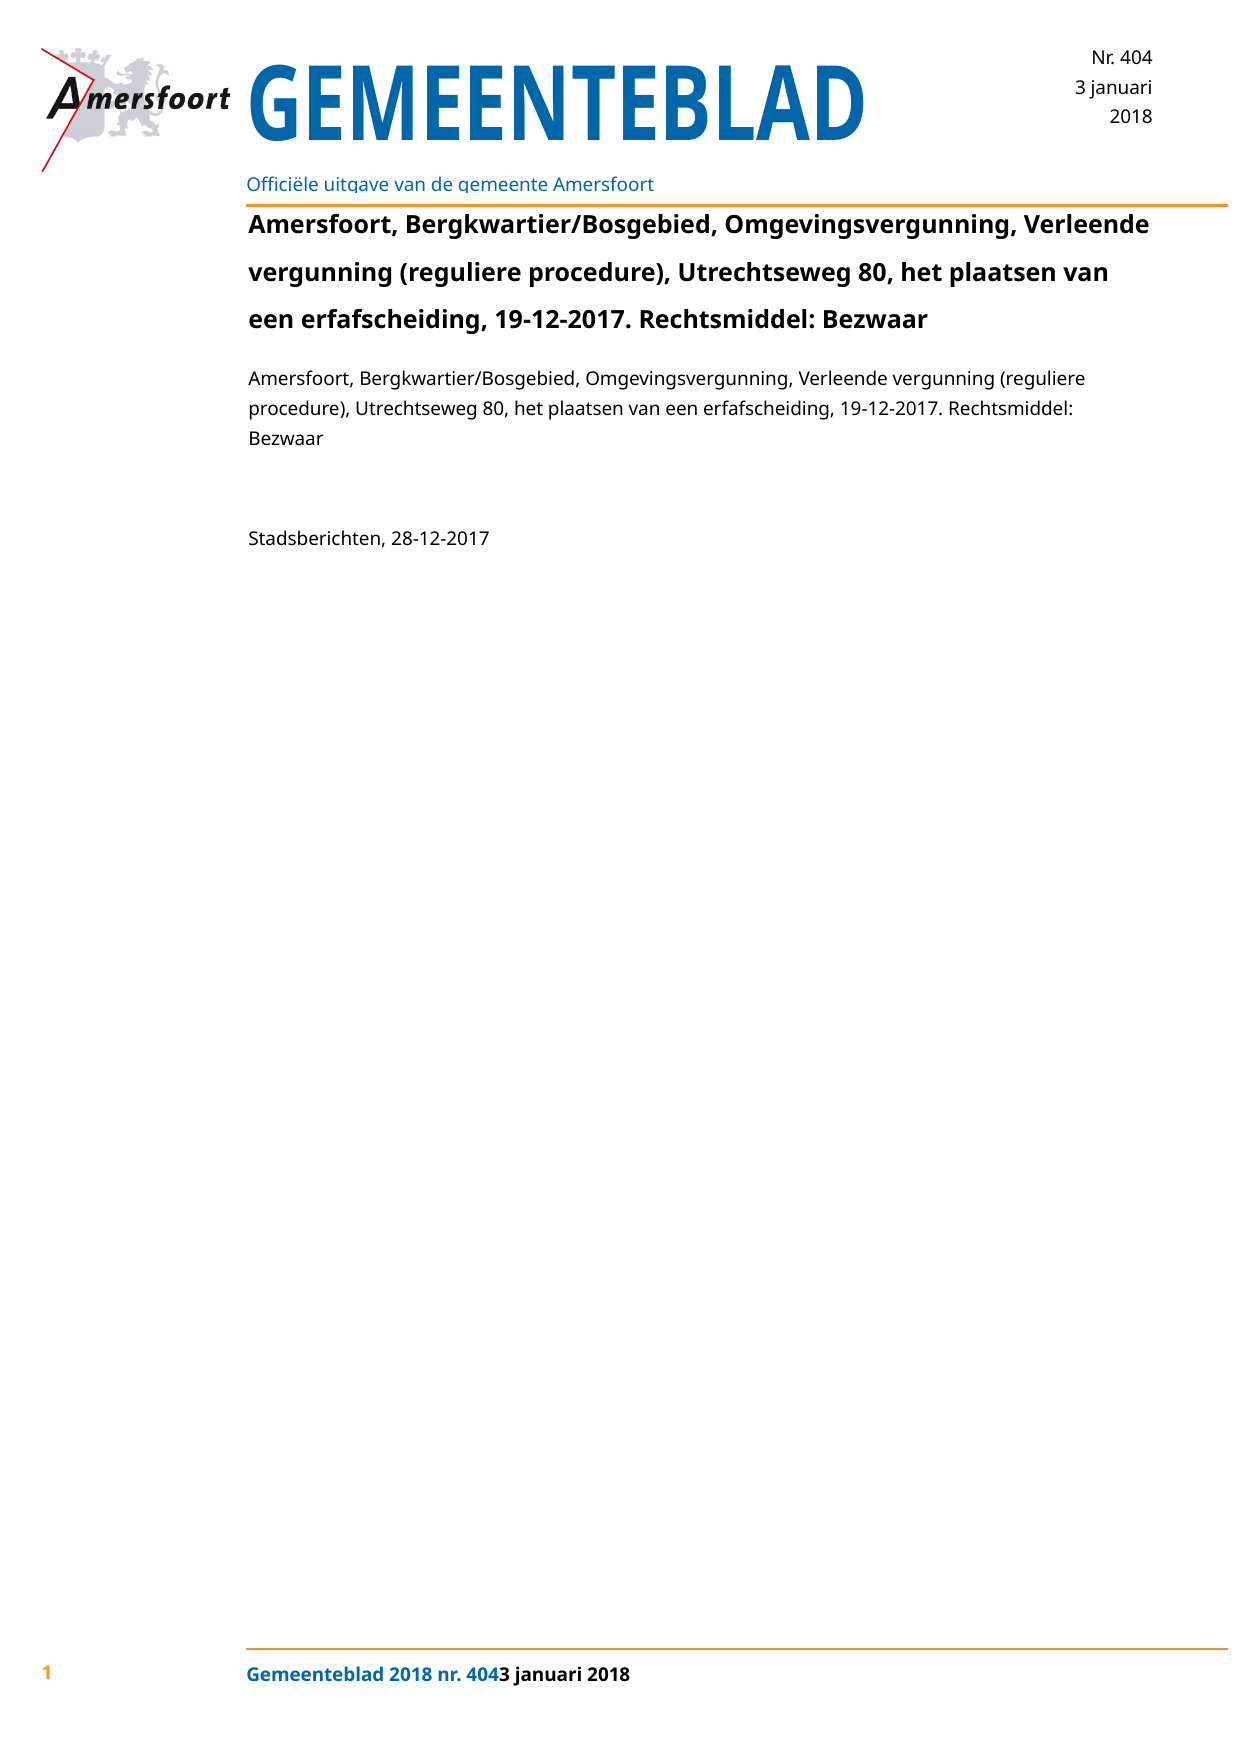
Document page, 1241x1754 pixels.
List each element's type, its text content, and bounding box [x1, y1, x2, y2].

text Stadsberichten, 28-12-2017 [248, 526, 1152, 551]
picture [41, 47, 231, 172]
text Amersfoort, Bergkwartier/Bosgebied, Omgevingsvergunning, Verleende vergunning (reguliere procedure), Utrechtseweg 80, het plaatsen van een erfafscheiding, 19-12-2017. Rechtsmiddel: Bezwaar [248, 207, 1152, 336]
text Amersfoort, Bergkwartier/Bosgebied, Omgevingsvergunning, Verleende vergunning (reguliere procedure), Utrechtseweg 80, het plaatsen van een erfafscheiding, 19-12-2017. Rechtsmiddel: Bezwaar [248, 366, 1152, 450]
